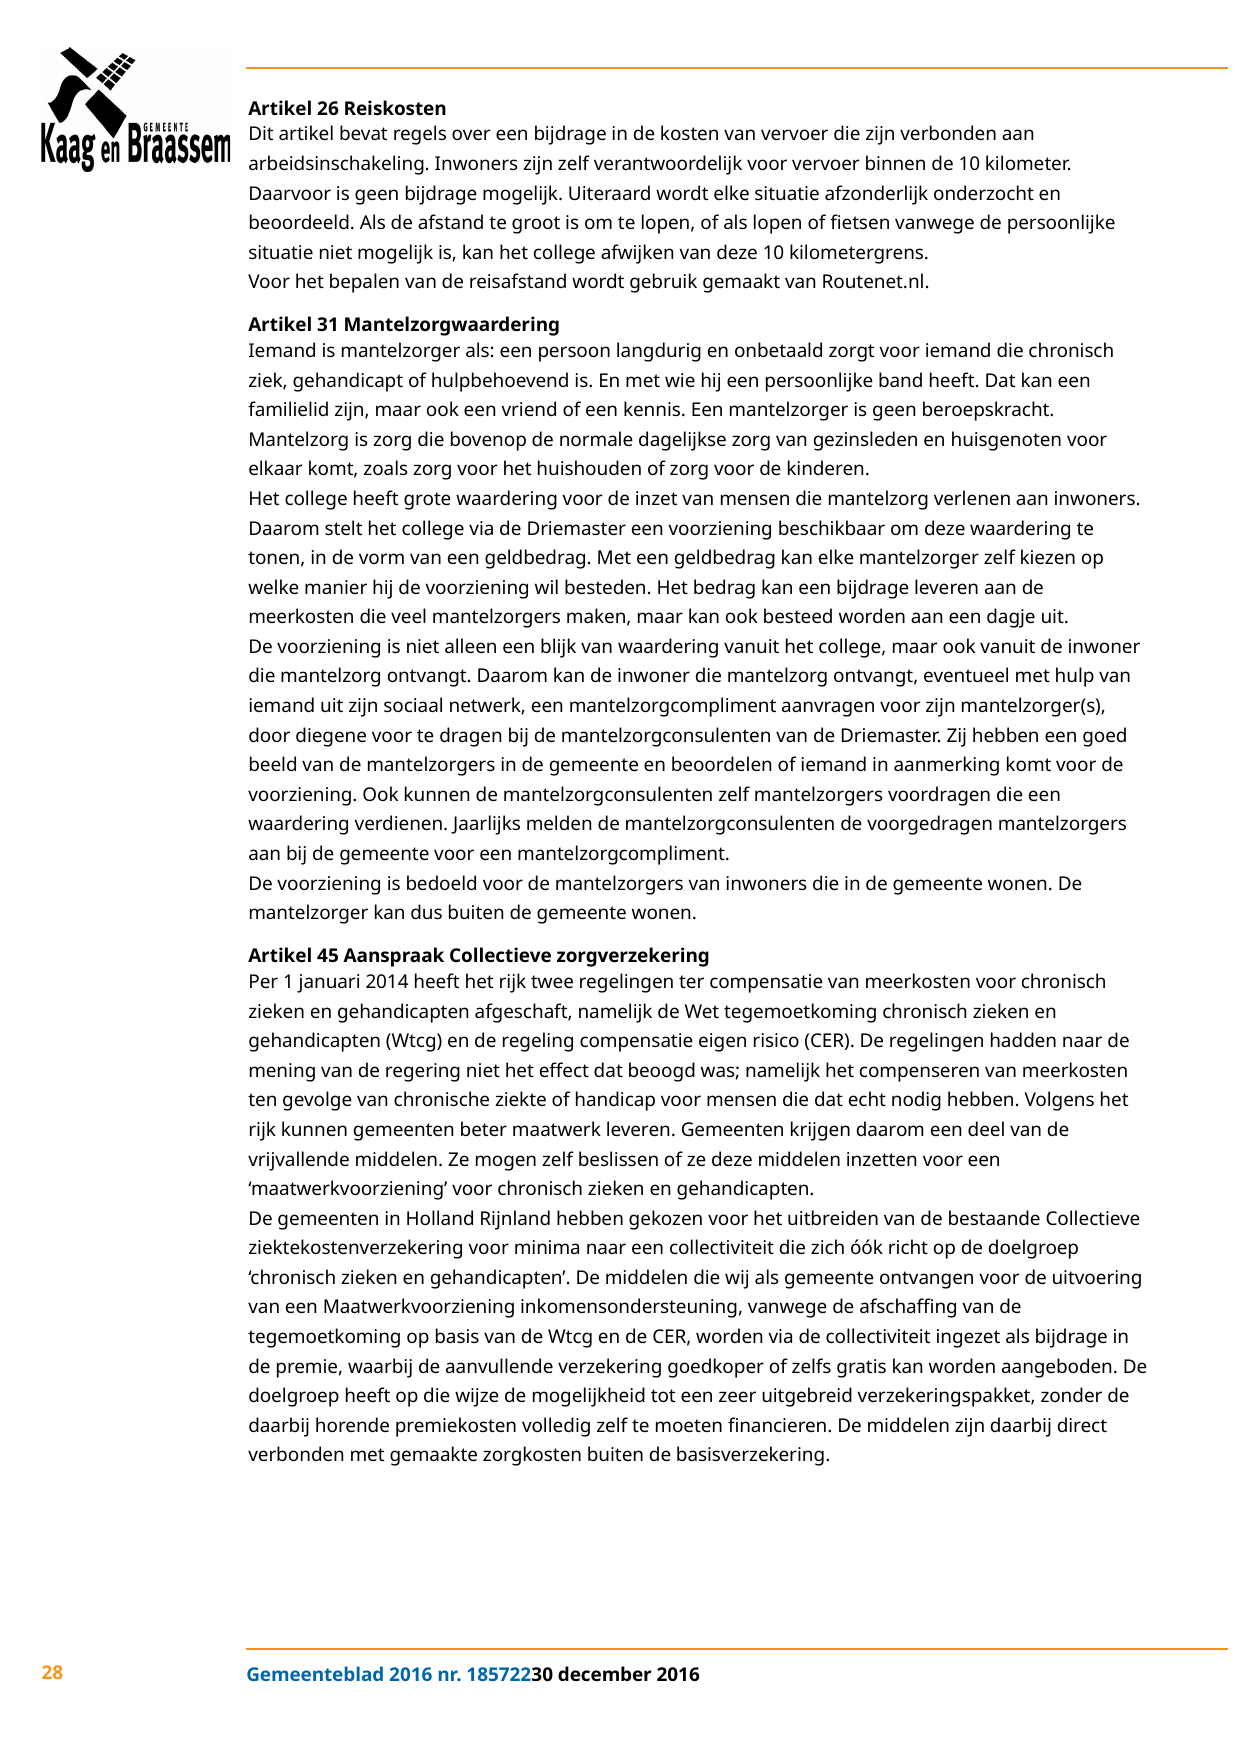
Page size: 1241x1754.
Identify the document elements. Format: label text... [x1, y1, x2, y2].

text De gemeenten in Holland Rijnland hebben gekozen voor het uitbreiden van de bestaande Collectieve ziektekostenverzekering voor minima naar een collectiviteit die zich óók richt op de doelgroep ‘chronisch zieken en gehandicapten’. De middelen die wij als gemeente ontvangen voor de uitvoering van een Maatwerkvoorziening inkomensondersteuning, vanwege de afschaffing van de tegemoetkoming op basis van de Wtcg en de CER, worden via de collectiviteit ingezet als bijdrage in de premie, waarbij de aanvullende verzekering goedkoper of zelfs gratis kan worden aangeboden. De doelgroep heeft op die wijze de mogelijkheid tot een zeer uitgebreid verzekeringspakket, zonder de daarbij horende premiekosten volledig zelf te moeten financieren. De middelen zijn daarbij direct verbonden met gemaakte zorgkosten buiten de basisverzekering. [248, 1205, 1152, 1467]
text Per 1 januari 2014 heeft het rijk twee regelingen ter compensatie van meerkosten voor chronisch zieken en gehandicapten afgeschaft, namelijk de Wet tegemoetkoming chronisch zieken en gehandicapten (Wtcg) en de regeling compensatie eigen risico (CER). De regelingen hadden naar de mening van de regering niet het effect dat beoogd was; namelijk het compenseren van meerkosten ten gevolge van chronische ziekte of handicap voor mensen die dat echt nodig hebben. Volgens het rijk kunnen gemeenten beter maatwerk leveren. Gemeenten krijgen daarom een deel van de vrijvallende middelen. Ze mogen zelf beslissen of ze deze middelen inzetten voor een ‘maatwerkvoorziening’ voor chronisch zieken en gehandicapten. [248, 968, 1152, 1201]
text Het college heeft grote waardering voor de inzet van mensen die mantelzorg verlenen aan inwoners. Daarom stelt het college via de Driemaster een voorziening beschikbaar om deze waardering te tonen, in de vorm van een geldbedrag. Met een geldbedrag kan elke mantelzorger zelf kiezen op welke manier hij de voorziening wil besteden. Het bedrag kan een bijdrage leveren aan de meerkosten die veel mantelzorgers maken, maar kan ook besteed worden aan een dagje uit. [248, 485, 1152, 629]
text Artikel 45 Aanspraak Collectieve zorgverzekering [248, 942, 1152, 968]
text Dit artikel bevat regels over een bijdrage in de kosten van vervoer die zijn verbonden aan arbeidsinschakeling. Inwoners zijn zelf verantwoordelijk voor vervoer binnen de 10 kilometer. Daarvoor is geen bijdrage mogelijk. Uiteraard wordt elke situatie afzonderlijk onderzocht en beoordeeld. Als de afstand te groot is om te lopen, of als lopen of fietsen vanwege de persoonlijke situatie niet mogelijk is, kan het college afwijken van deze 10 kilometergrens. [248, 121, 1152, 264]
text Artikel 31 Mantelzorgwaardering [248, 312, 1152, 337]
text De voorziening is niet alleen een blijk van waardering vanuit het college, maar ook vanuit de inwoner die mantelzorg ontvangt. Daarom kan de inwoner die mantelzorg ontvangt, eventueel met hulp van iemand uit zijn sociaal netwerk, een mantelzorgcompliment aanvragen voor zijn mantelzorger(s), door diegene voor te dragen bij de mantelzorgconsulenten van de Driemaster. Zij hebben een goed beeld van de mantelzorgers in de gemeente en beoordelen of iemand in aanmerking komt voor de voorziening. Ook kunnen de mantelzorgconsulenten zelf mantelzorgers voordragen die een waardering verdienen. Jaarlijks melden de mantelzorgconsulenten de voorgedragen mantelzorgers aan bij de gemeente voor een mantelzorgcompliment. [248, 633, 1152, 866]
text Voor het bepalen van de reisafstand wordt gebruik gemaakt van Routenet.nl. [248, 268, 1152, 294]
picture [41, 47, 231, 172]
text Artikel 26 Reiskosten [248, 95, 1152, 121]
text De voorziening is bedoeld voor de mantelzorgers van inwoners die in de gemeente wonen. De mantelzorger kan dus buiten de gemeente wonen. [248, 870, 1152, 925]
text Iemand is mantelzorger als: een persoon langdurig en onbetaald zorgt voor iemand die chronisch ziek, gehandicapt of hulpbehoevend is. En met wie hij een persoonlijke band heeft. Dat kan een familielid zijn, maar ook een vriend of een kennis. Een mantelzorger is geen beroepskracht. Mantelzorg is zorg die bovenop de normale dagelijkse zorg van gezinsleden en huisgenoten voor elkaar komt, zoals zorg voor het huishouden of zorg voor de kinderen. [248, 337, 1152, 481]
